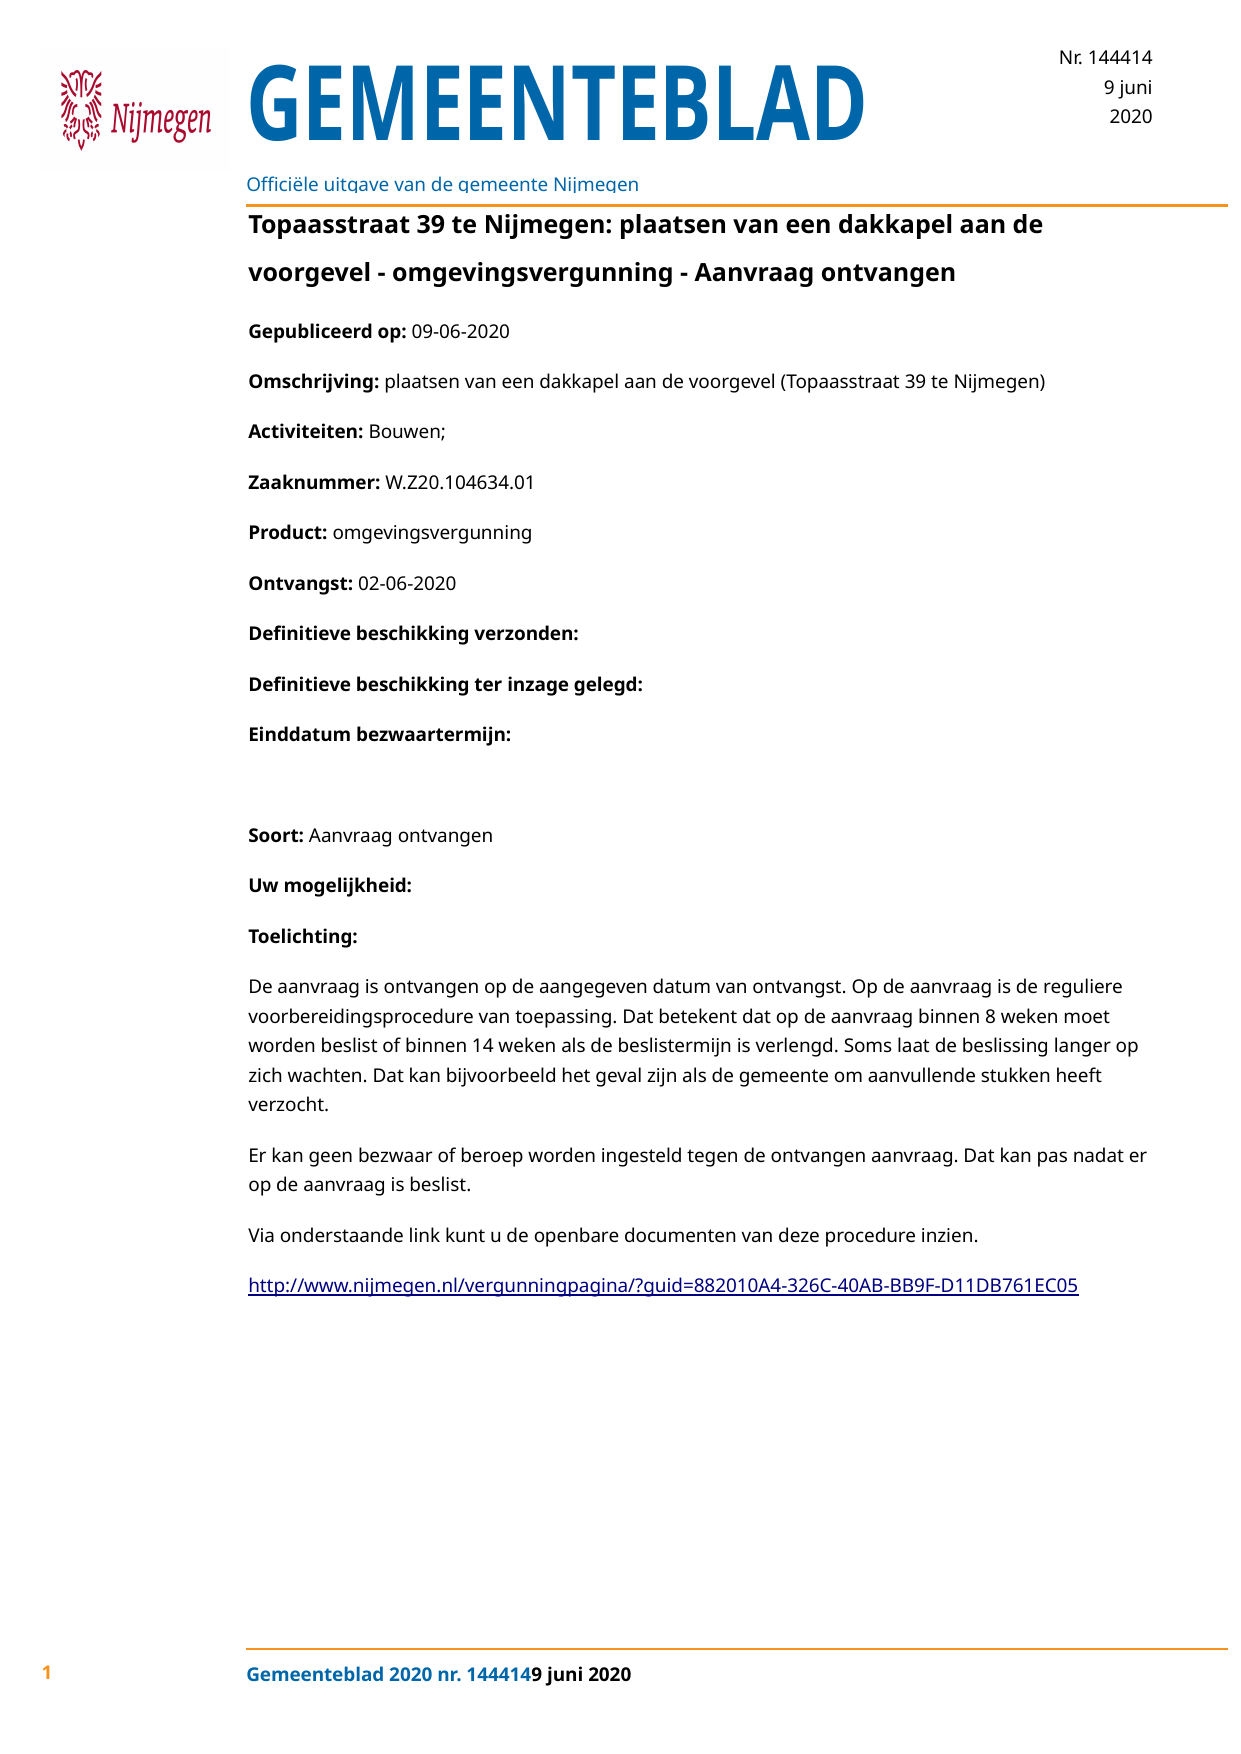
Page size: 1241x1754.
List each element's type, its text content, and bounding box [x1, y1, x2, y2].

text Via onderstaande link kunt u de openbare documenten van deze procedure inzien. [248, 1222, 1152, 1248]
text Activiteiten: Bouwen; [248, 419, 1152, 444]
text Product: omgevingsvergunning [248, 519, 1152, 545]
text Ontvangst: 02-06-2020 [248, 570, 1152, 596]
text Definitieve beschikking ter inzage gelegd: [248, 671, 1152, 697]
text Uw mogelijkheid: [248, 872, 1152, 898]
text Toelichting: [248, 923, 1152, 949]
text De aanvraag is ontvangen op de aangegeven datum van ontvangst. Op de aanvraag is de reguliere voorbereidingsprocedure van toepassing. Dat betekent dat op de aanvraag binnen 8 weken moet worden beslist of binnen 14 weken als de beslistermijn is verlengd. Soms laat de beslissing langer op zich wachten. Dat kan bijvoorbeeld het geval zijn als de gemeente om aanvullende stukken heeft verzocht. [248, 973, 1152, 1117]
text Einddatum bezwaartermijn: [248, 721, 1152, 747]
text Definitieve beschikking verzonden: [248, 620, 1152, 646]
text Gepubliceerd op: 09-06-2020 [248, 318, 1152, 344]
picture [41, 47, 231, 172]
text Er kan geen bezwaar of beroep worden ingesteld tegen de ontvangen aanvraag. Dat kan pas nadat er op de aanvraag is beslist. [248, 1142, 1152, 1197]
text Soort: Aanvraag ontvangen [248, 822, 1152, 848]
text Omschrijving: plaatsen van een dakkapel aan de voorgevel (Topaasstraat 39 te Nijmegen) [248, 368, 1152, 394]
text http://www.nijmegen.nl/vergunningpagina/?guid=882010A4-326C-40AB-BB9F-D11DB761EC05 [248, 1272, 1152, 1298]
text Zaaknummer: W.Z20.104634.01 [248, 469, 1152, 495]
text Topaasstraat 39 te Nijmegen: plaatsen van een dakkapel aan de voorgevel - omgevingsvergunning - Aanvraag ontvangen [248, 207, 1152, 288]
